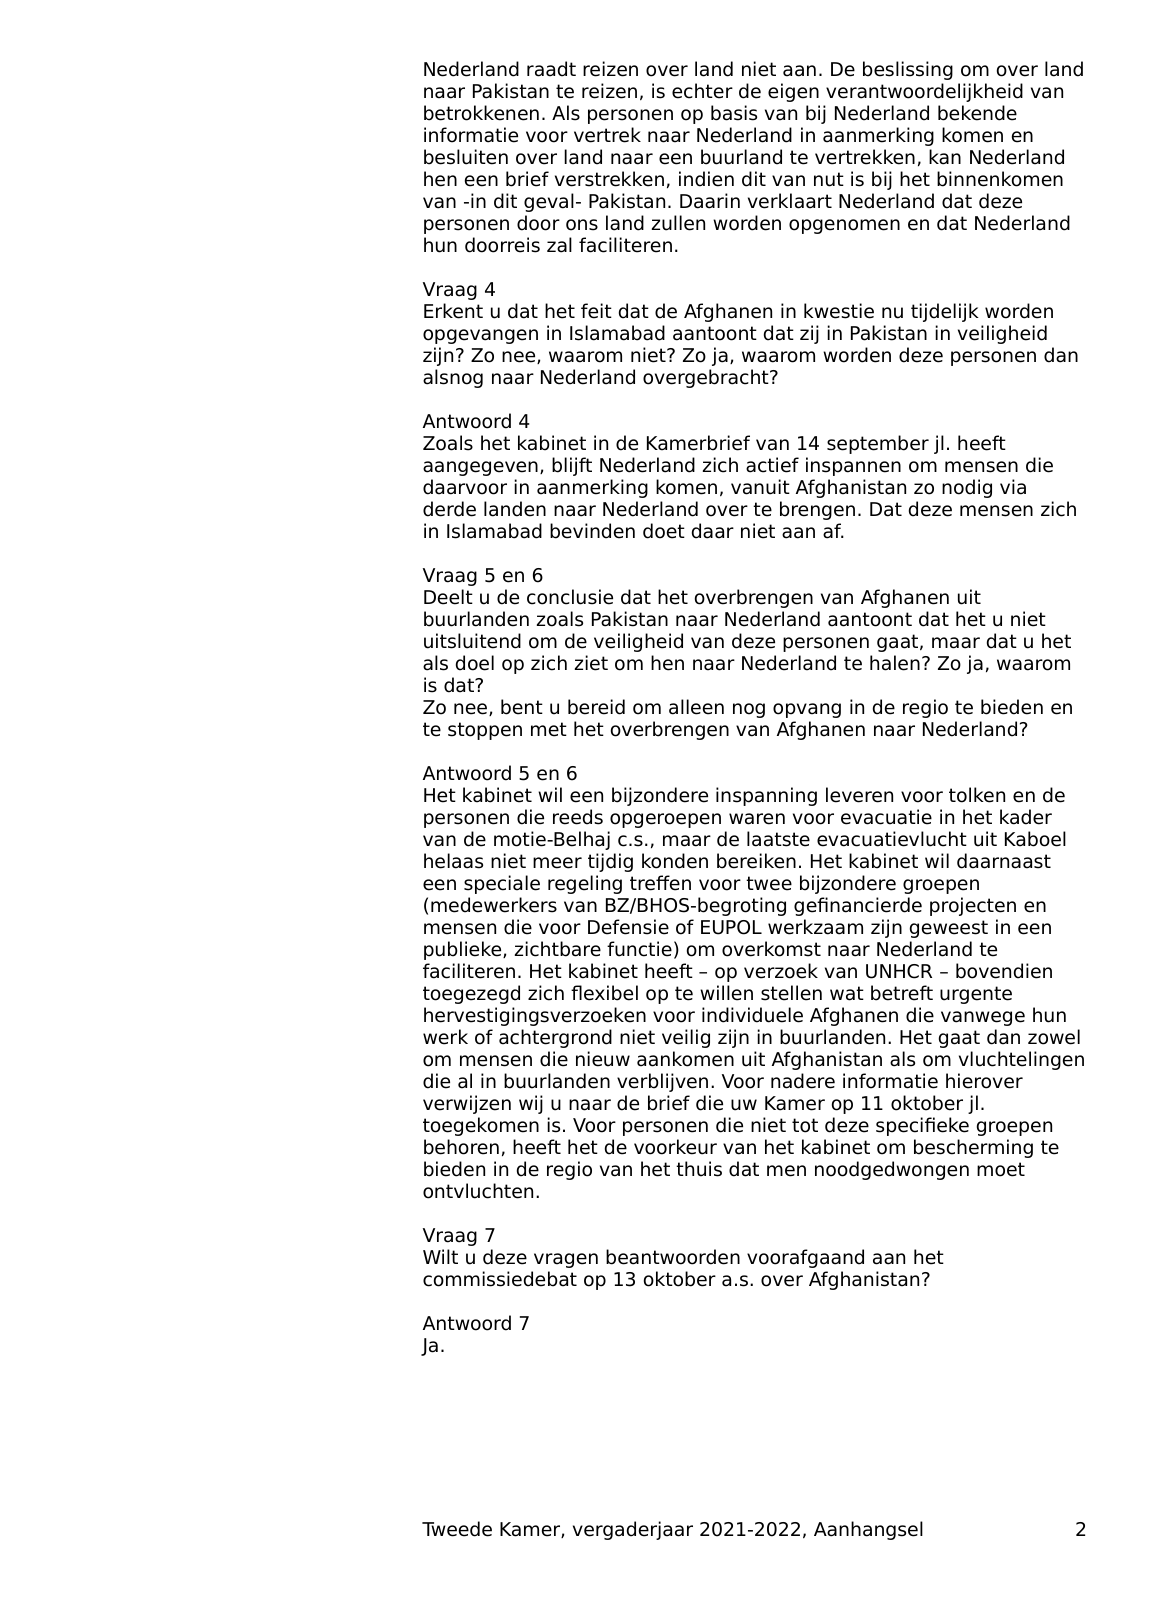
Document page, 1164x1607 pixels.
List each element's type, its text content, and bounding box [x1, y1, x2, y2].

text Antwoord 5 en 6 [422, 763, 1087, 785]
text Vraag 7 [422, 1225, 1087, 1247]
text Zoals het kabinet in de Kamerbrief van 14 september jl. heeft aangegeven, blijft Nederland zich actief inspannen om mensen die daarvoor in aanmerking komen, vanuit Afghanistan zo nodig via derde landen naar Nederland over te brengen. Dat deze mensen zich in Islamabad bevinden doet daar niet aan af. [422, 433, 1087, 543]
text Deelt u de conclusie dat het overbrengen van Afghanen uit buurlanden zoals Pakistan naar Nederland aantoont dat het u niet uitsluitend om de veiligheid van deze personen gaat, maar dat u het als doel op zich ziet om hen naar Nederland te halen? Zo ja, waarom is dat? [422, 587, 1087, 697]
text Vraag 5 en 6 [422, 565, 1087, 587]
text Antwoord 7 [422, 1313, 1087, 1335]
text Vraag 4 [422, 279, 1087, 301]
text Wilt u deze vragen beantwoorden voorafgaand aan het commissiedebat op 13 oktober a.s. over Afghanistan? [422, 1247, 1087, 1291]
text Nederland raadt reizen over land niet aan. De beslissing om over land naar Pakistan te reizen, is echter de eigen verantwoordelijkheid van betrokkenen. Als personen op basis van bij Nederland bekende informatie voor vertrek naar Nederland in aanmerking komen en besluiten over land naar een buurland te vertrekken, kan Nederland hen een brief verstrekken, indien dit van nut is bij het binnenkomen van -in dit geval- Pakistan. Daarin verklaart Nederland dat deze personen door ons land zullen worden opgenomen en dat Nederland hun doorreis zal faciliteren. [422, 59, 1087, 257]
text Ja. [422, 1335, 1087, 1357]
text Antwoord 4 [422, 411, 1087, 433]
text Het kabinet wil een bijzondere inspanning leveren voor tolken en de personen die reeds opgeroepen waren voor evacuatie in het kader van de motie-Belhaj c.s., maar de laatste evacuatievlucht uit Kaboel helaas niet meer tijdig konden bereiken. Het kabinet wil daarnaast een speciale regeling treffen voor twee bijzondere groepen (medewerkers van BZ/BHOS-begroting gefinancierde projecten en mensen die voor Defensie of EUPOL werkzaam zijn geweest in een publieke, zichtbare functie) om overkomst naar Nederland te faciliteren. Het kabinet heeft – op verzoek van UNHCR – bovendien toegezegd zich flexibel op te willen stellen wat betreft urgente hervestigingsverzoeken voor individuele Afghanen die vanwege hun werk of achtergrond niet veilig zijn in buurlanden. Het gaat dan zowel om mensen die nieuw aankomen uit Afghanistan als om vluchtelingen die al in buurlanden verblijven. Voor nadere informatie hierover verwijzen wij u naar de brief die uw Kamer op 11 oktober jl. toegekomen is. Voor personen die niet tot deze specifieke groepen behoren, heeft het de voorkeur van het kabinet om bescherming te bieden in de regio van het thuis dat men noodgedwongen moet ontvluchten. [422, 785, 1087, 1203]
text Erkent u dat het feit dat de Afghanen in kwestie nu tijdelijk worden opgevangen in Islamabad aantoont dat zij in Pakistan in veiligheid zijn? Zo nee, waarom niet? Zo ja, waarom worden deze personen dan alsnog naar Nederland overgebracht? [422, 301, 1087, 389]
text Zo nee, bent u bereid om alleen nog opvang in de regio te bieden en te stoppen met het overbrengen van Afghanen naar Nederland? [422, 697, 1087, 741]
